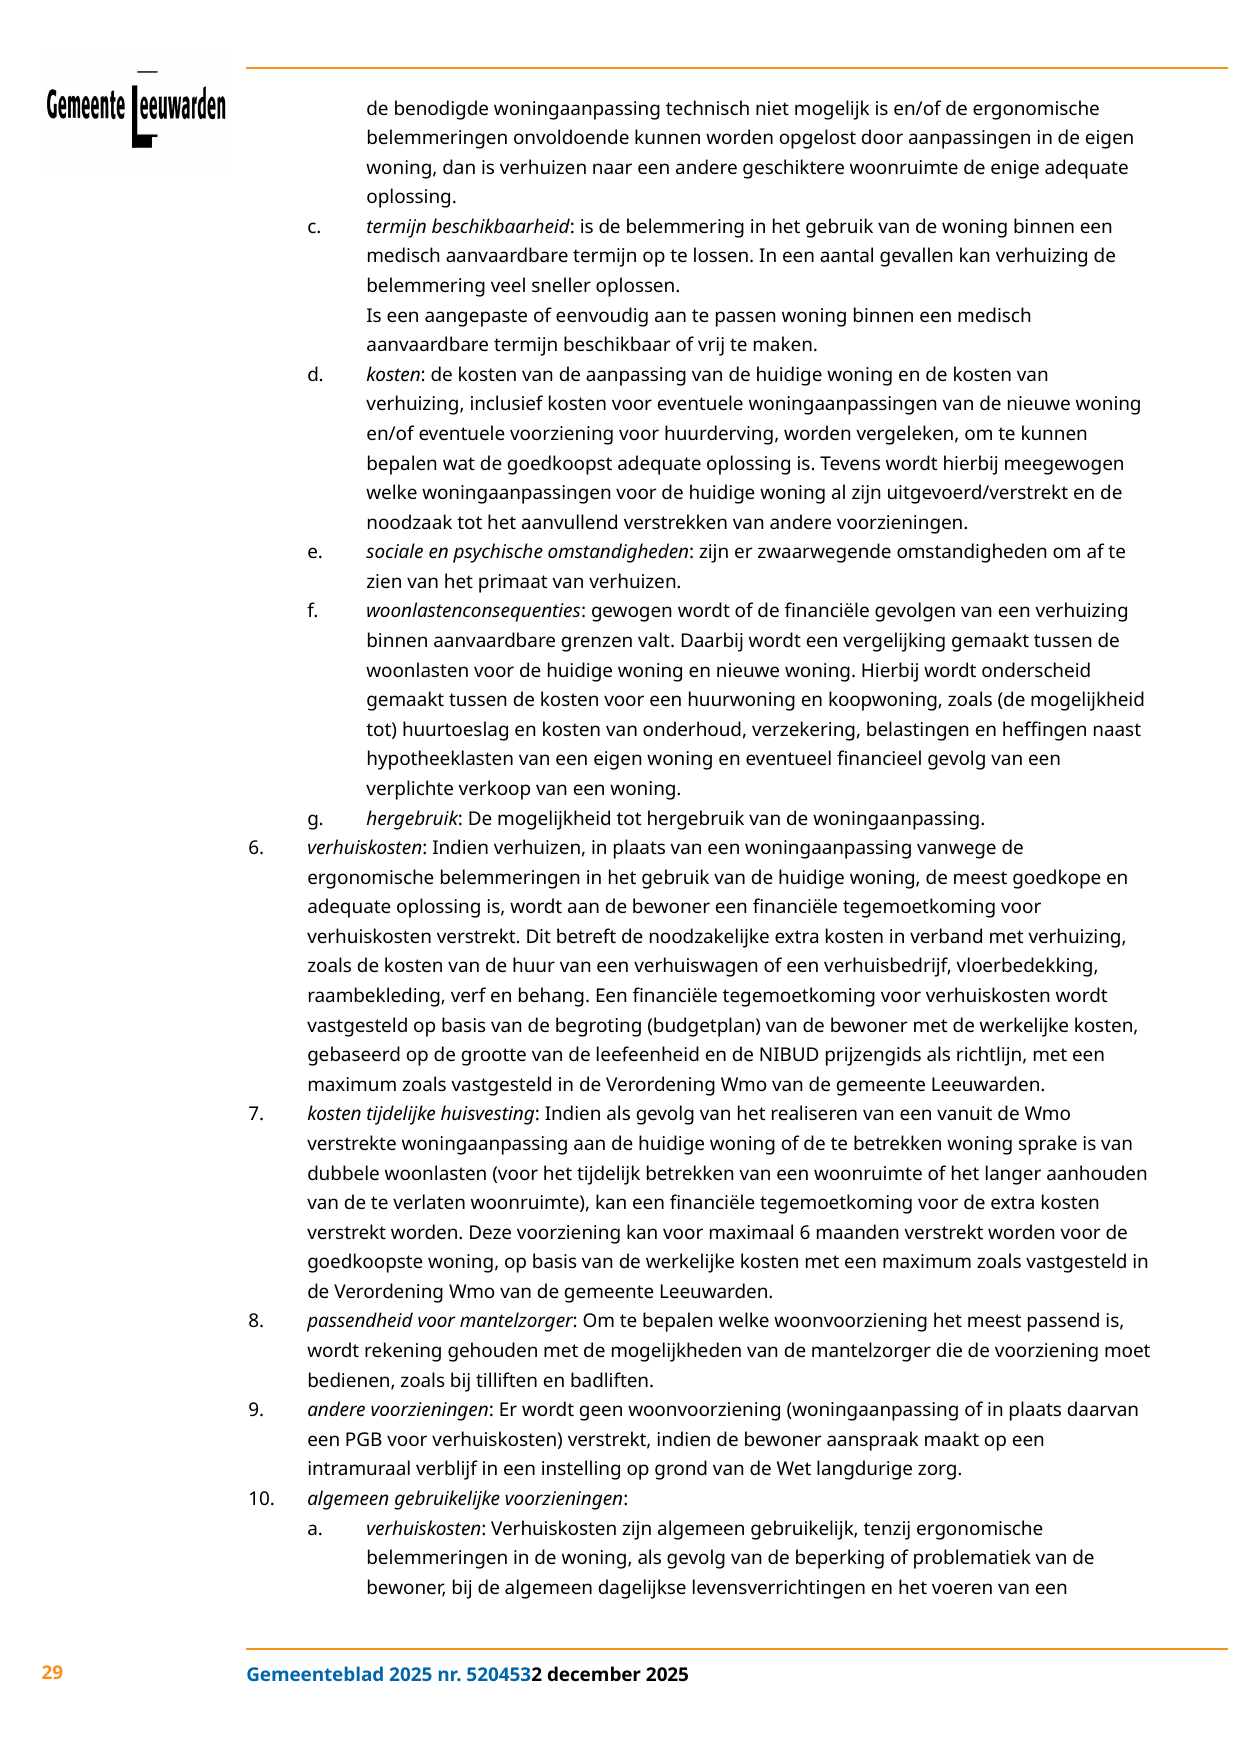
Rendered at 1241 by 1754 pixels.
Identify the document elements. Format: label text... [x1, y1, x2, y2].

list woonlastenconsequenties: gewogen wordt of de financiële gevolgen van een verhuizing binnen aanvaardbare grenzen valt. Daarbij wordt een vergelijking gemaakt tussen de woonlasten voor de huidige woning en nieuwe woning. Hierbij wordt onderscheid gemaakt tussen de kosten voor een huurwoning en koopwoning, zoals (de mogelijkheid tot) huurtoeslag en kosten van onderhoud, verzekering, belastingen en heffingen naast hypotheeklasten van een eigen woning en eventueel financieel gevolg van een verplichte verkoop van een woning. [307, 598, 1152, 801]
list Is een aangepaste of eenvoudig aan te passen woning binnen een medisch aanvaardbare termijn beschikbaar of vrij te maken. [307, 302, 1152, 357]
list verhuiskosten: Verhuiskosten zijn algemeen gebruikelijk, tenzij ergonomische belemmeringen in de woning, als gevolg van de beperking of problematiek van de bewoner, bij de algemeen dagelijkse levensverrichtingen en het voeren van een [307, 1515, 1152, 1600]
list de benodigde woningaanpassing technisch niet mogelijk is en/of de ergonomische belemmeringen onvoldoende kunnen worden opgelost door aanpassingen in de eigen woning, dan is verhuizen naar een andere geschiktere woonruimte de enige adequate oplossing. [307, 95, 1152, 209]
picture [41, 47, 231, 172]
list verhuiskosten: Indien verhuizen, in plaats van een woningaanpassing vanwege de ergonomische belemmeringen in het gebruik van de huidige woning, de meest goedkope en adequate oplossing is, wordt aan de bewoner een financiële tegemoetkoming voor verhuiskosten verstrekt. Dit betreft de noodzakelijke extra kosten in verband met verhuizing, zoals de kosten van de huur van een verhuiswagen of een verhuisbedrijf, vloerbedekking, raambekleding, verf en behang. Een financiële tegemoetkoming voor verhuiskosten wordt vastgesteld op basis van de begroting (budgetplan) van de bewoner met de werkelijke kosten, gebaseerd op de grootte van de leefeenheid en de NIBUD prijzengids als richtlijn, met een maximum zoals vastgesteld in de Verordening Wmo van de gemeente Leeuwarden. [248, 834, 1152, 1097]
list algemeen gebruikelijke voorzieningen: [248, 1485, 1152, 1511]
list kosten tijdelijke huisvesting: Indien als gevolg van het realiseren van een vanuit de Wmo verstrekte woningaanpassing aan de huidige woning of de te betrekken woning sprake is van dubbele woonlasten (voor het tijdelijk betrekken van een woonruimte of het langer aanhouden van de te verlaten woonruimte), kan een financiële tegemoetkoming voor de extra kosten verstrekt worden. Deze voorziening kan voor maximaal 6 maanden verstrekt worden voor de goedkoopste woning, op basis van de werkelijke kosten met een maximum zoals vastgesteld in de Verordening Wmo van de gemeente Leeuwarden. [248, 1101, 1152, 1304]
list kosten: de kosten van de aanpassing van de huidige woning en de kosten van verhuizing, inclusief kosten voor eventuele woningaanpassingen van de nieuwe woning en/of eventuele voorziening voor huurderving, worden vergeleken, om te kunnen bepalen wat de goedkoopst adequate oplossing is. Tevens wordt hierbij meegewogen welke woningaanpassingen voor de huidige woning al zijn uitgevoerd/verstrekt en de noodzaak tot het aanvullend verstrekken van andere voorzieningen. [307, 361, 1152, 535]
list hergebruik: De mogelijkheid tot hergebruik van de woningaanpassing. [307, 805, 1152, 831]
list sociale en psychische omstandigheden: zijn er zwaarwegende omstandigheden om af te zien van het primaat van verhuizen. [307, 538, 1152, 594]
list passendheid voor mantelzorger: Om te bepalen welke woonvoorziening het meest passend is, wordt rekening gehouden met de mogelijkheden van de mantelzorger die de voorziening moet bedienen, zoals bij tilliften en badliften. [248, 1308, 1152, 1393]
list termijn beschikbaarheid: is de belemmering in het gebruik van de woning binnen een medisch aanvaardbare termijn op te lossen. In een aantal gevallen kan verhuizing de belemmering veel sneller oplossen. [307, 213, 1152, 298]
list andere voorzieningen: Er wordt geen woonvoorziening (woningaanpassing of in plaats daarvan een PGB voor verhuiskosten) verstrekt, indien de bewoner aanspraak maakt op een intramuraal verblijf in een instelling op grond van de Wet langdurige zorg. [248, 1396, 1152, 1481]
